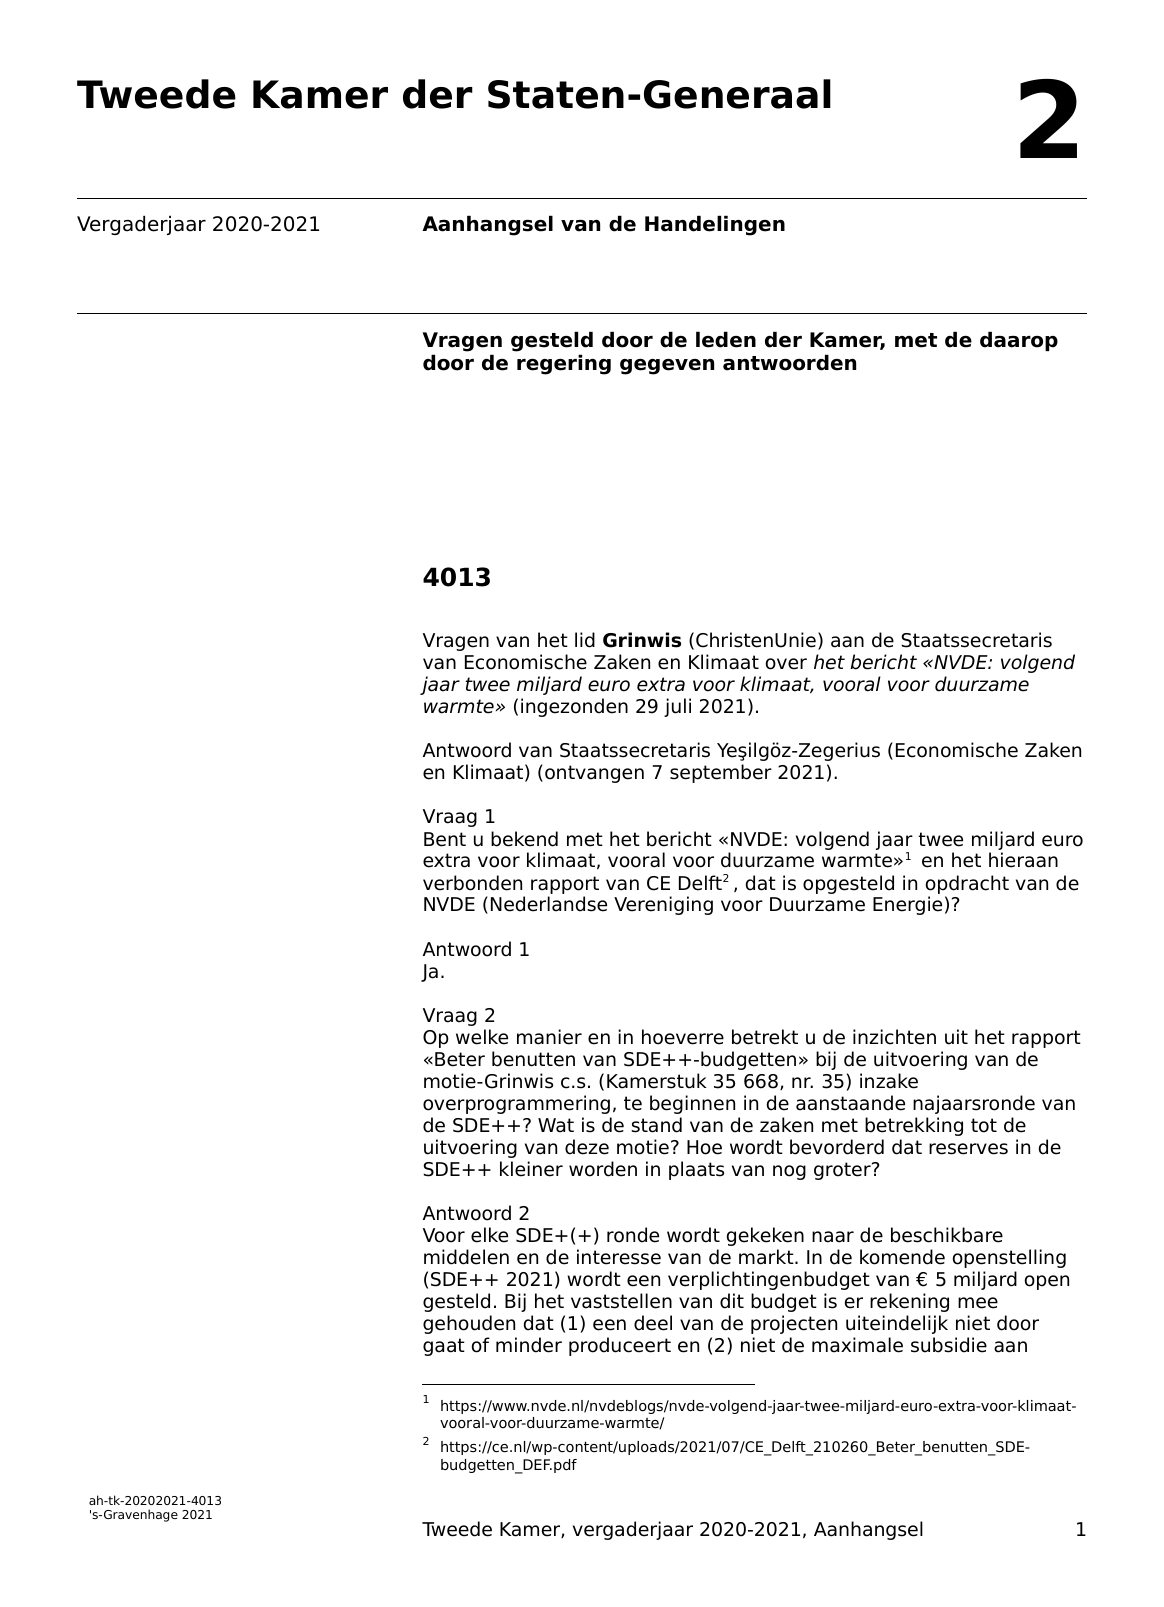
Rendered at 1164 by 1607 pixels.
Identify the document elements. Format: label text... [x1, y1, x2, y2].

text Antwoord van Staatssecretaris Yeşilgöz-Zegerius (Economische Zaken en Klimaat) (ontvangen 7 september 2021). [422, 740, 1087, 784]
table_cell [77, 314, 422, 375]
text ah-tk-20202021-4013 [88, 1494, 323, 1508]
text Antwoord 2 [422, 1203, 1087, 1225]
text Vraag 1 [422, 806, 1087, 828]
text Vraag 2 [422, 1005, 1087, 1027]
text Vragen van het lid Grinwis (ChristenUnie) aan de Staatssecretaris van Economische Zaken en Klimaat over het bericht «NVDE: volgend jaar twee miljard euro extra voor klimaat, vooral voor duurzame warmte» (ingezonden 29 juli 2021). [422, 630, 1087, 718]
text 4013 [422, 563, 1087, 592]
table_cell Aanhangsel van de Handelingen [422, 199, 1087, 313]
text https://ce.nl/wp-content/uploads/2021/07/CE_Delft_210260_Beter_benutten_SDE-budgetten_DEF.pdf [422, 1435, 1087, 1474]
table_header Tweede Kamer der Staten-Generaal [77, 59, 886, 198]
table_cell Vragen gesteld door de leden der Kamer, met de daarop door de regering gegeven antwoorden [422, 314, 1087, 375]
text Op welke manier en in hoeverre betrekt u de inzichten uit het rapport «Beter benutten van SDE++-budgetten» bij de uitvoering van de motie-Grinwis c.s. (Kamerstuk 35 668, nr. 35) inzake overprogrammering, te beginnen in de aanstaande najaarsronde van de SDE++? Wat is de stand van de zaken met betrekking tot de uitvoering van deze motie? Hoe wordt bevorderd dat reserves in de SDE++ kleiner worden in plaats van nog groter? [422, 1027, 1087, 1181]
text Bent u bekend met het bericht «NVDE: volgend jaar twee miljard euro extra voor klimaat, vooral voor duurzame warmte» en het hieraan verbonden rapport van CE Delft, dat is opgesteld in opdracht van de NVDE (Nederlandse Vereniging voor Duurzame Energie)? [422, 828, 1087, 916]
table_cell Vergaderjaar 2020-2021 [77, 199, 422, 313]
table_header 2 [886, 59, 1087, 198]
text https://www.nvde.nl/nvdeblogs/nvde-volgend-jaar-twee-miljard-euro-extra-voor-klimaat-vooral-voor-duurzame-warmte/ [422, 1393, 1087, 1432]
text 's-Gravenhage 2021 [88, 1508, 323, 1522]
text Ja. [422, 961, 1087, 982]
text Antwoord 1 [422, 938, 1087, 961]
text Voor elke SDE+(+) ronde wordt gekeken naar de beschikbare middelen en de interesse van de markt. In de komende openstelling (SDE++ 2021) wordt een verplichtingenbudget van € 5 miljard open gesteld. Bij het vaststellen van dit budget is er rekening mee gehouden dat (1) een deel van de projecten uiteindelijk niet door gaat of minder produceert en (2) niet de maximale subsidie aan [422, 1225, 1087, 1357]
